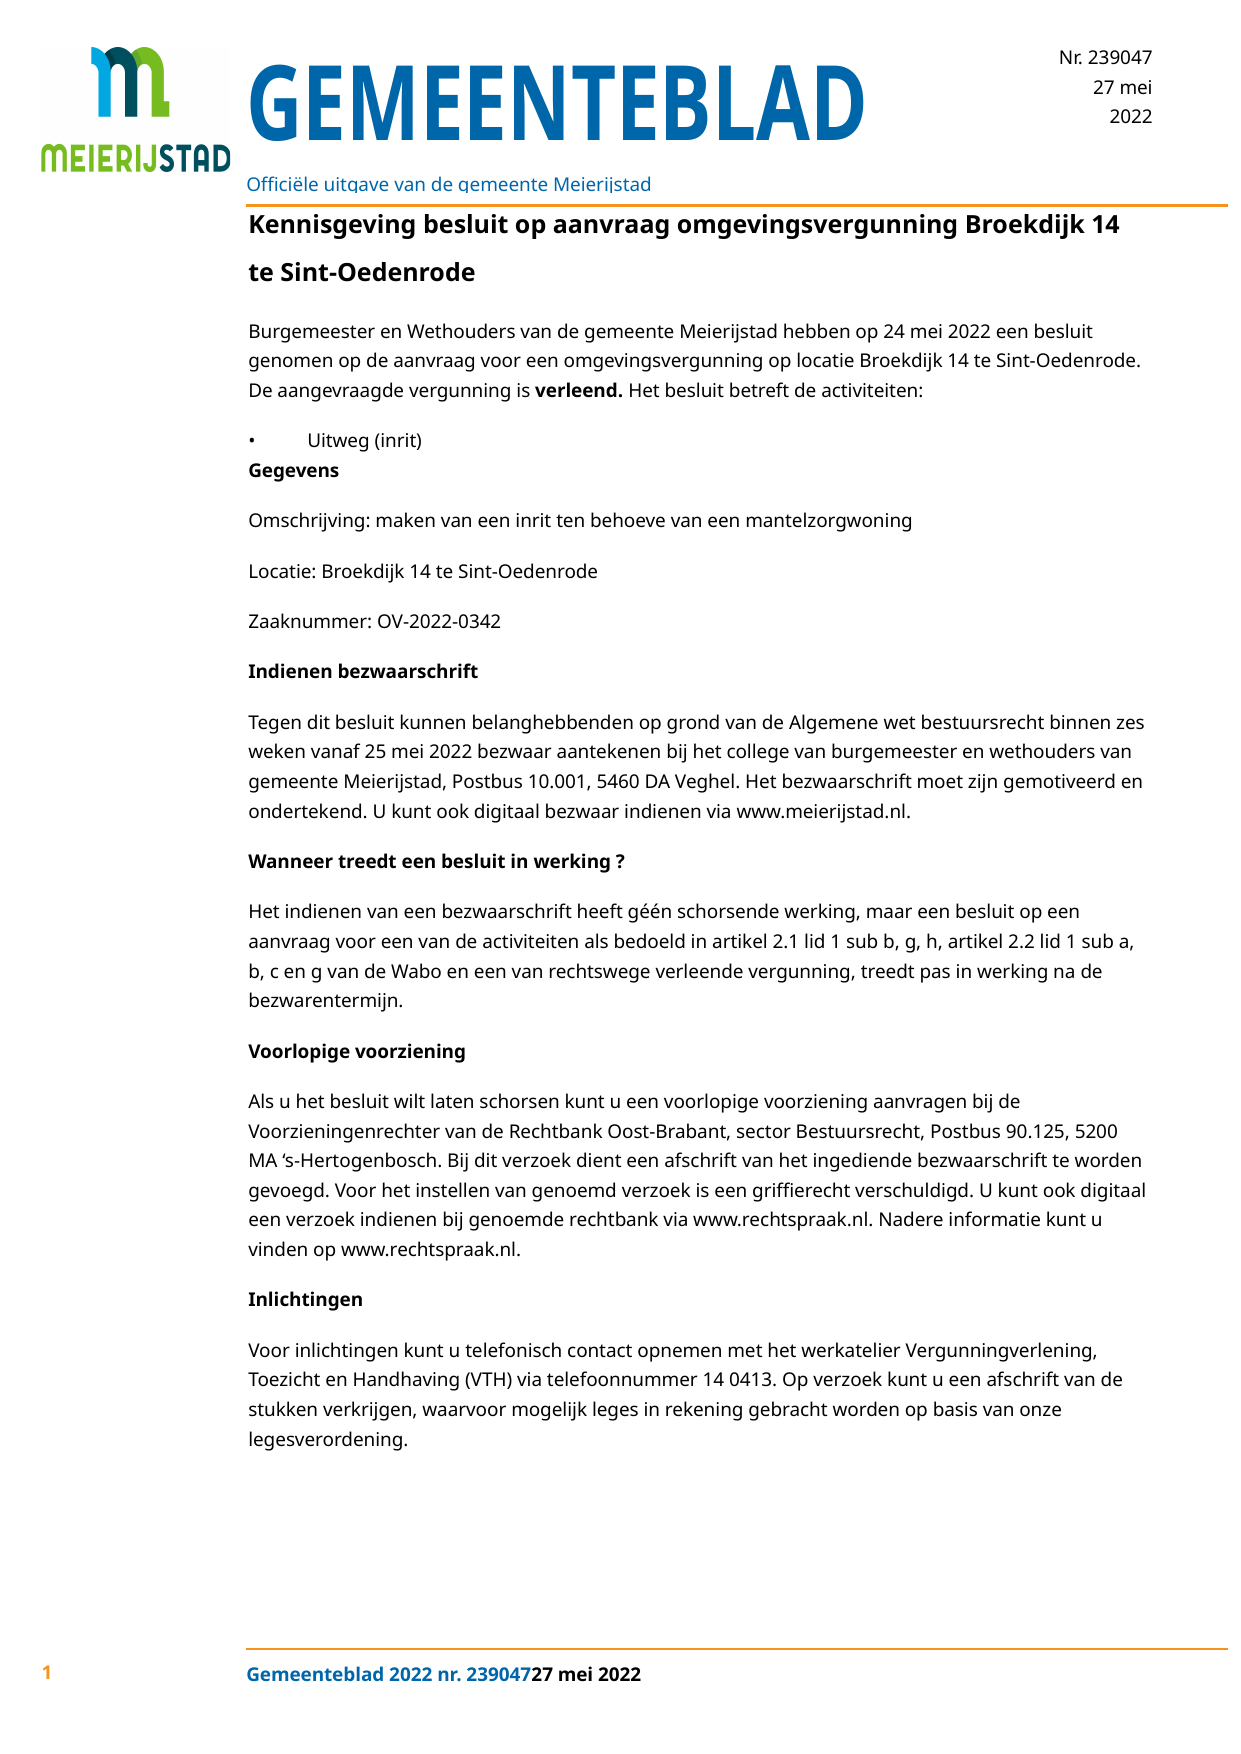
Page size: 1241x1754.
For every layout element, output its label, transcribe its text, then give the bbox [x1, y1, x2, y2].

text Wanneer treedt een besluit in werking ? [248, 848, 1152, 874]
text Locatie: Broekdijk 14 te Sint-Oedenrode [248, 558, 1152, 584]
text Voorlopige voorziening [248, 1038, 1152, 1064]
text Voor inlichtingen kunt u telefonisch contact opnemen met het werkatelier Vergunningverlening, Toezicht en Handhaving (VTH) via telefoonnummer 14 0413. Op verzoek kunt u een afschrift van de stukken verkrijgen, waarvoor mogelijk leges in rekening gebracht worden op basis van onze legesverordening. [248, 1337, 1152, 1452]
text Indienen bezwaarschrift [248, 659, 1152, 684]
text Kennisgeving besluit op aanvraag omgevingsvergunning Broekdijk 14 te Sint-Oedenrode [248, 207, 1152, 288]
text Tegen dit besluit kunnen belanghebbenden op grond van de Algemene wet bestuursrecht binnen zes weken vanaf 25 mei 2022 bezwaar aantekenen bij het college van burgemeester en wethouders van gemeente Meierijstad, Postbus 10.001, 5460 DA Veghel. Het bezwaarschrift moet zijn gemotiveerd en ondertekend. U kunt ook digitaal bezwaar indienen via www.meierijstad.nl. [248, 709, 1152, 824]
text Zaaknummer: OV-2022-0342 [248, 608, 1152, 634]
text Inlichtingen [248, 1287, 1152, 1312]
text Gegevens [248, 457, 1152, 483]
text Het indienen van een bezwaarschrift heeft géén schorsende werking, maar een besluit op een aanvraag voor een van de activiteiten als bedoeld in artikel 2.1 lid 1 sub b, g, h, artikel 2.2 lid 1 sub a, b, c en g van de Wabo en een van rechtswege verleende vergunning, treedt pas in werking na de bezwarentermijn. [248, 899, 1152, 1013]
text Omschrijving: maken van een inrit ten behoeve van een mantelzorgwoning [248, 507, 1152, 533]
text Als u het besluit wilt laten schorsen kunt u een voorlopige voorziening aanvragen bij de Voorzieningenrechter van de Rechtbank Oost-Brabant, sector Bestuursrecht, Postbus 90.125, 5200 MA ‘s-Hertogenbosch. Bij dit verzoek dient een afschrift van het ingediende bezwaarschrift te worden gevoegd. Voor het instellen van genoemd verzoek is een griffierecht verschuldigd. U kunt ook digitaal een verzoek indienen bij genoemde rechtbank via www.rechtspraak.nl. Nadere informatie kunt u vinden op www.rechtspraak.nl. [248, 1088, 1152, 1262]
list Uitweg (inrit) [248, 427, 1152, 453]
text Burgemeester en Wethouders van de gemeente Meierijstad hebben op 24 mei 2022 een besluit genomen op de aanvraag voor een omgevingsvergunning op locatie Broekdijk 14 te Sint-Oedenrode. De aangevraagde vergunning is verleend. Het besluit betreft de activiteiten: [248, 318, 1152, 403]
picture [41, 47, 231, 172]
